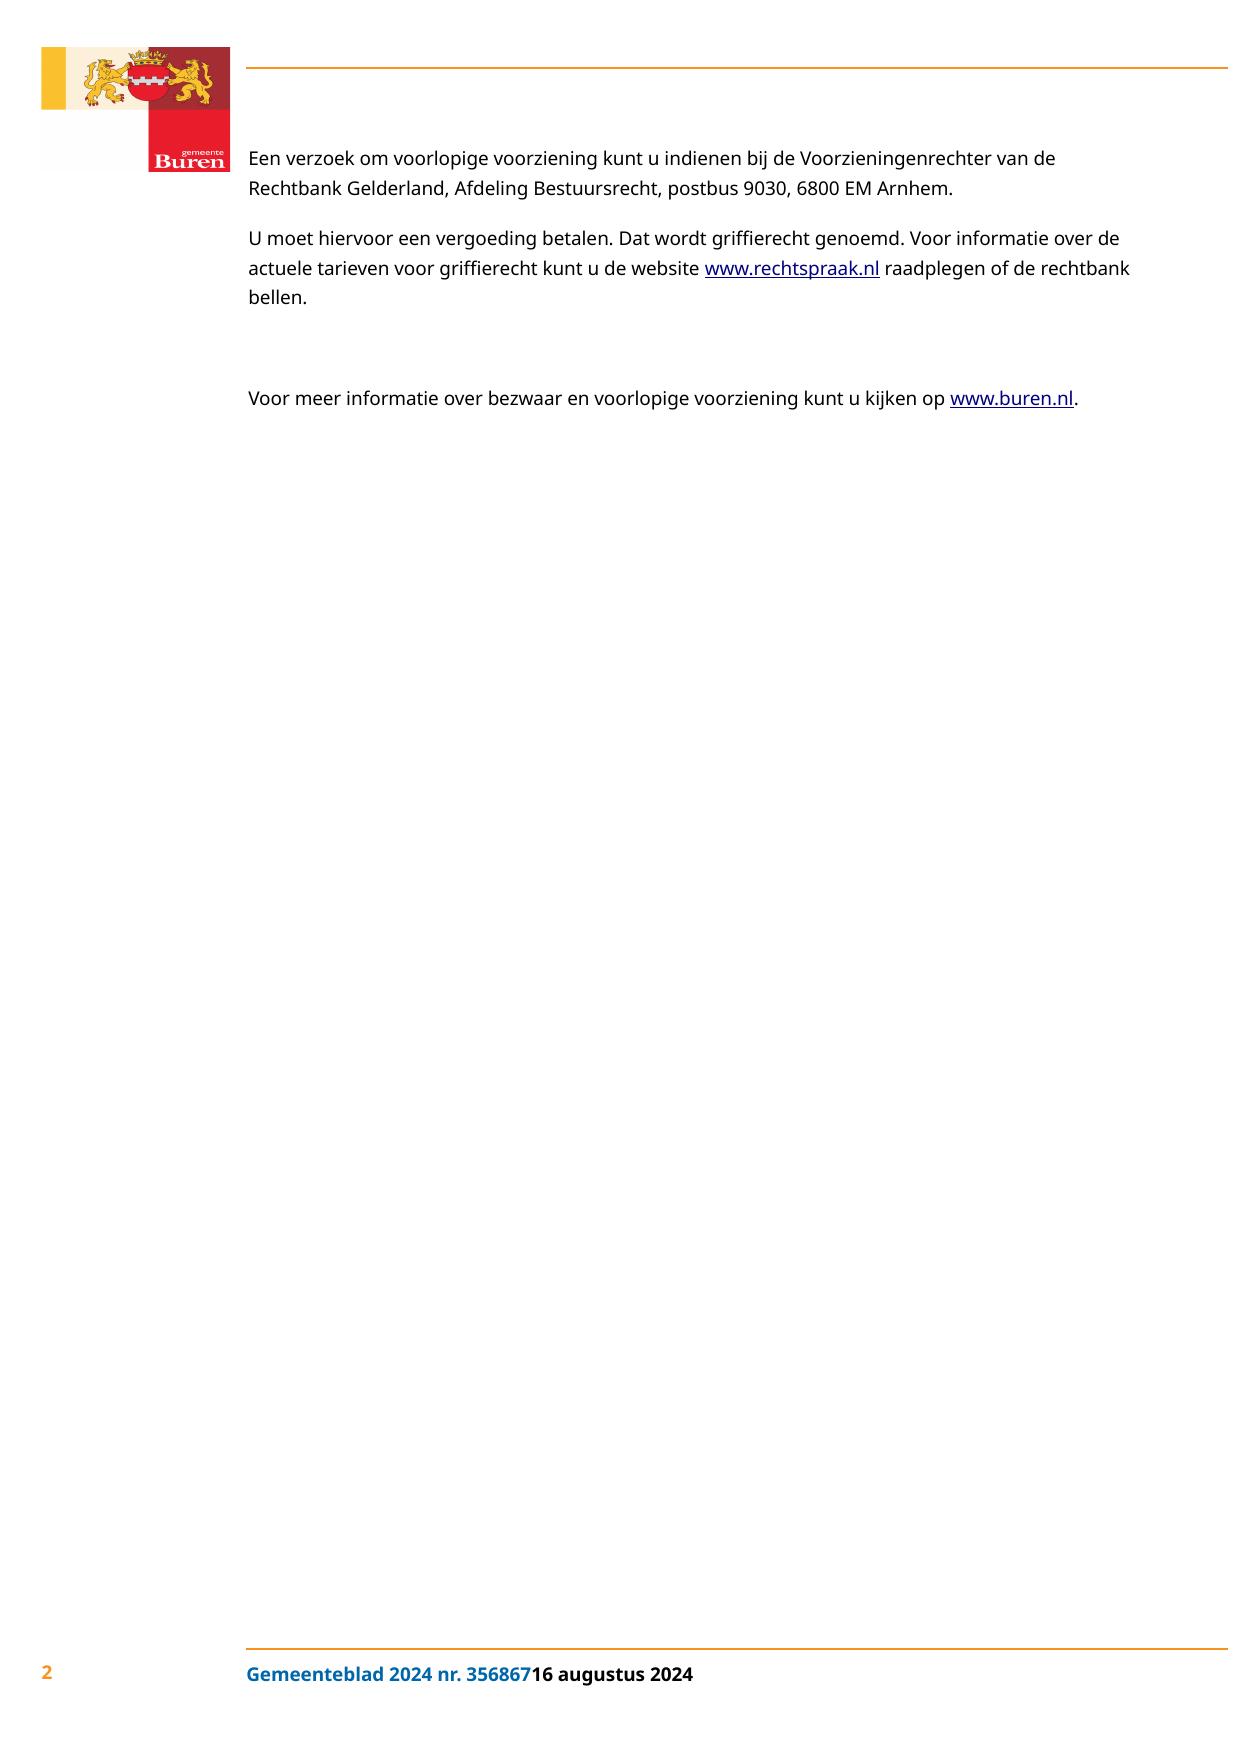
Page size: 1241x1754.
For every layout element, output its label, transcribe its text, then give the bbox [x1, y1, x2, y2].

picture [41, 47, 231, 172]
text U moet hiervoor een vergoeding betalen. Dat wordt griffierecht genoemd. Voor informatie over de actuele tarieven voor griffierecht kunt u de website www.rechtspraak.nl raadplegen of de rechtbank bellen. [248, 225, 1152, 310]
text Voor meer informatie over bezwaar en voorlopige voorziening kunt u kijken op www.buren.nl. [248, 385, 1152, 411]
text Een verzoek om voorlopige voorziening kunt u indienen bij de Voorzieningenrechter van de Rechtbank Gelderland, Afdeling Bestuursrecht, postbus 9030, 6800 EM Arnhem. [248, 145, 1152, 201]
